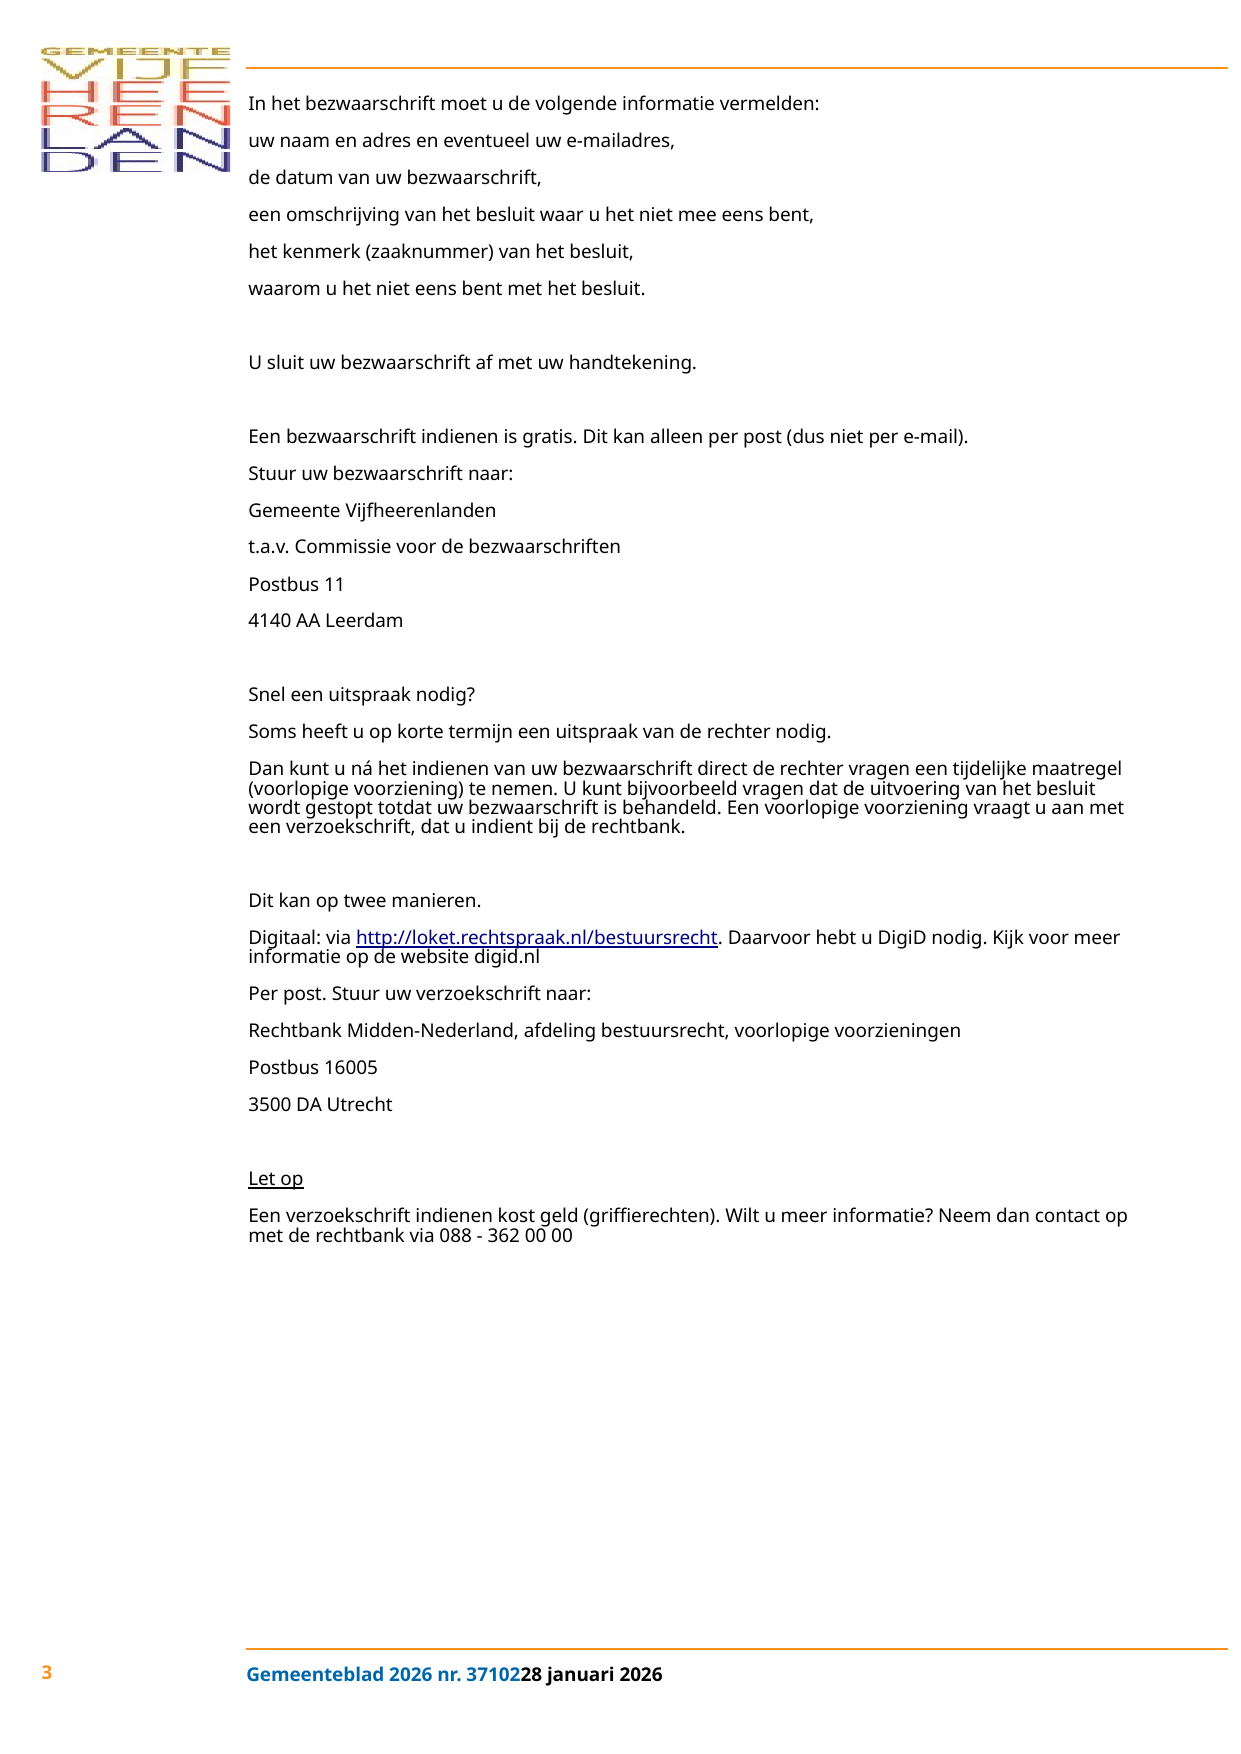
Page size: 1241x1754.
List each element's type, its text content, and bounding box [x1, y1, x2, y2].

text Let op [248, 1170, 1152, 1189]
text Een verzoekschrift indienen kost geld (griffierechten). Wilt u meer informatie? Neem dan contact op met de rechtbank via 088 - 362 00 00 [248, 1207, 1152, 1246]
text een omschrijving van het besluit waar u het niet mee eens bent, [248, 206, 1152, 225]
text Per post. Stuur uw verzoekschrift naar: [248, 985, 1152, 1005]
text U sluit uw bezwaarschrift af met uw handtekening. [248, 354, 1152, 373]
text Een bezwaarschrift indienen is gratis. Dit kan alleen per post (dus niet per e-mail). [248, 428, 1152, 447]
text 3500 DA Utrecht [248, 1096, 1152, 1116]
text Dan kunt u ná het indienen van uw bezwaarschrift direct de rechter vragen een tijdelijke maatregel (voorlopige voorziening) te nemen. U kunt bijvoorbeeld vragen dat de uitvoering van het besluit wordt gestopt totdat uw bezwaarschrift is behandeld. Een voorlopige voorziening vraagt u aan met een verzoekschrift, dat u indient bij de rechtbank. [248, 760, 1152, 837]
text Postbus 11 [248, 576, 1152, 595]
text Soms heeft u op korte termijn een uitspraak van de rechter nodig. [248, 723, 1152, 743]
text Digitaal: via http://loket.rechtspraak.nl/bestuursrecht. Daarvoor hebt u DigiD nodig. Kijk voor meer informatie op de website digid.nl [248, 929, 1152, 968]
text het kenmerk (zaaknummer) van het besluit, [248, 243, 1152, 262]
text de datum van uw bezwaarschrift, [248, 169, 1152, 188]
text waarom u het niet eens bent met het besluit. [248, 280, 1152, 299]
text t.a.v. Commissie voor de bezwaarschriften [248, 538, 1152, 558]
text Postbus 16005 [248, 1059, 1152, 1079]
text uw naam en adres en eventueel uw e-mailadres, [248, 132, 1152, 151]
text Stuur uw bezwaarschrift naar: [248, 464, 1152, 484]
text Dit kan op twee manieren. [248, 892, 1152, 911]
text Rechtbank Midden-Nederland, afdeling bestuursrecht, voorlopige voorzieningen [248, 1022, 1152, 1042]
text Snel een uitspraak nodig? [248, 686, 1152, 706]
text In het bezwaarschrift moet u de volgende informatie vermelden: [248, 95, 1152, 114]
text Gemeente Vijfheerenlanden [248, 502, 1152, 521]
text 4140 AA Leerdam [248, 612, 1152, 632]
picture [41, 47, 231, 172]
